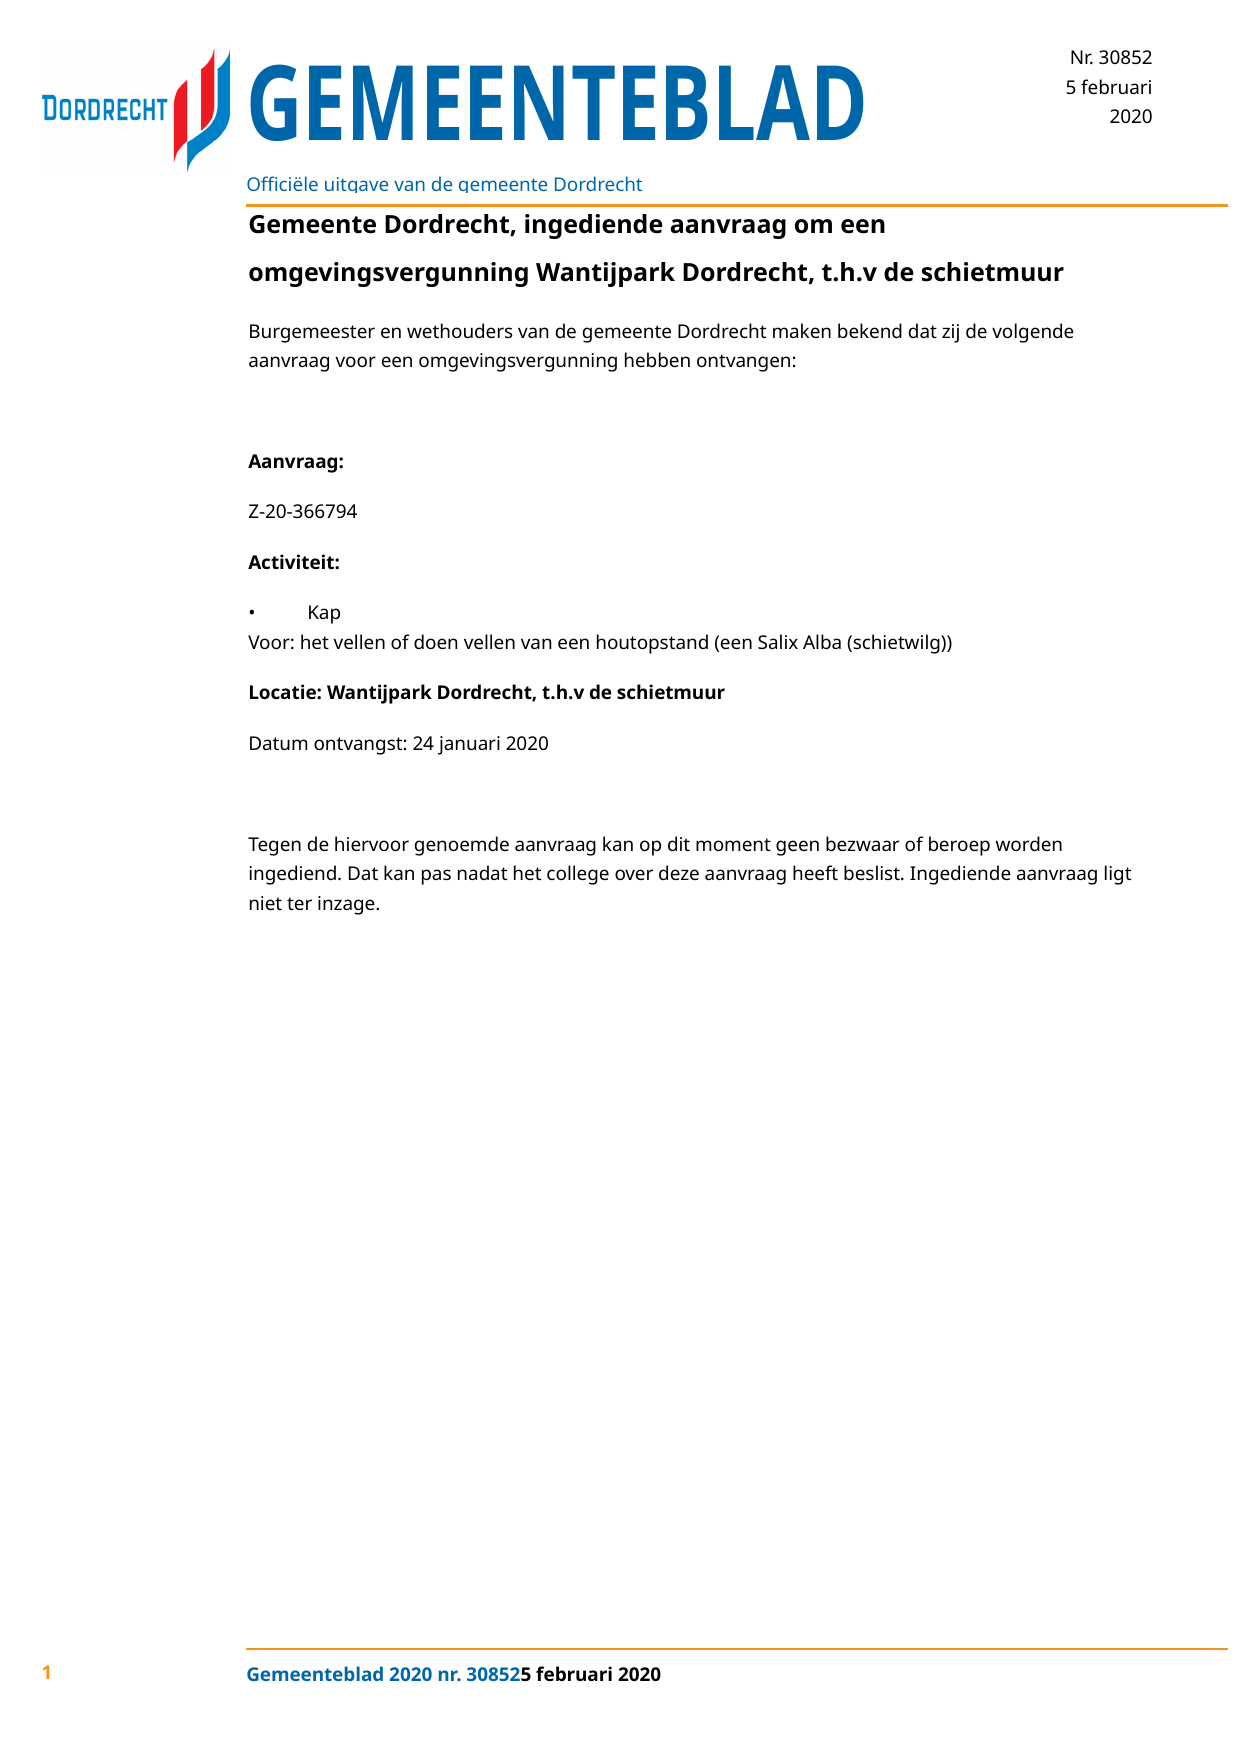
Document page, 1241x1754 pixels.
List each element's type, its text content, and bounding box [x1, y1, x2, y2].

text Voor: het vellen of doen vellen van een houtopstand (een Salix Alba (schietwilg)) [248, 629, 1152, 655]
text Gemeente Dordrecht, ingediende aanvraag om een omgevingsvergunning Wantijpark Dordrecht, t.h.v de schietmuur [248, 207, 1152, 288]
text Burgemeester en wethouders van de gemeente Dordrecht maken bekend dat zij de volgende aanvraag voor een omgevingsvergunning hebben ontvangen: [248, 318, 1152, 373]
text Activiteit: [248, 549, 1152, 575]
picture [41, 47, 231, 172]
list Kap [248, 599, 1152, 625]
text Locatie: Wantijpark Dordrecht, t.h.v de schietmuur [248, 679, 1152, 705]
text Tegen de hiervoor genoemde aanvraag kan op dit moment geen bezwaar of beroep worden ingediend. Dat kan pas nadat het college over deze aanvraag heeft beslist. Ingediende aanvraag ligt niet ter inzage. [248, 831, 1152, 916]
text Datum ontvangst: 24 januari 2020 [248, 730, 1152, 756]
text Z-20-366794 [248, 499, 1152, 524]
text Aanvraag: [248, 448, 1152, 474]
